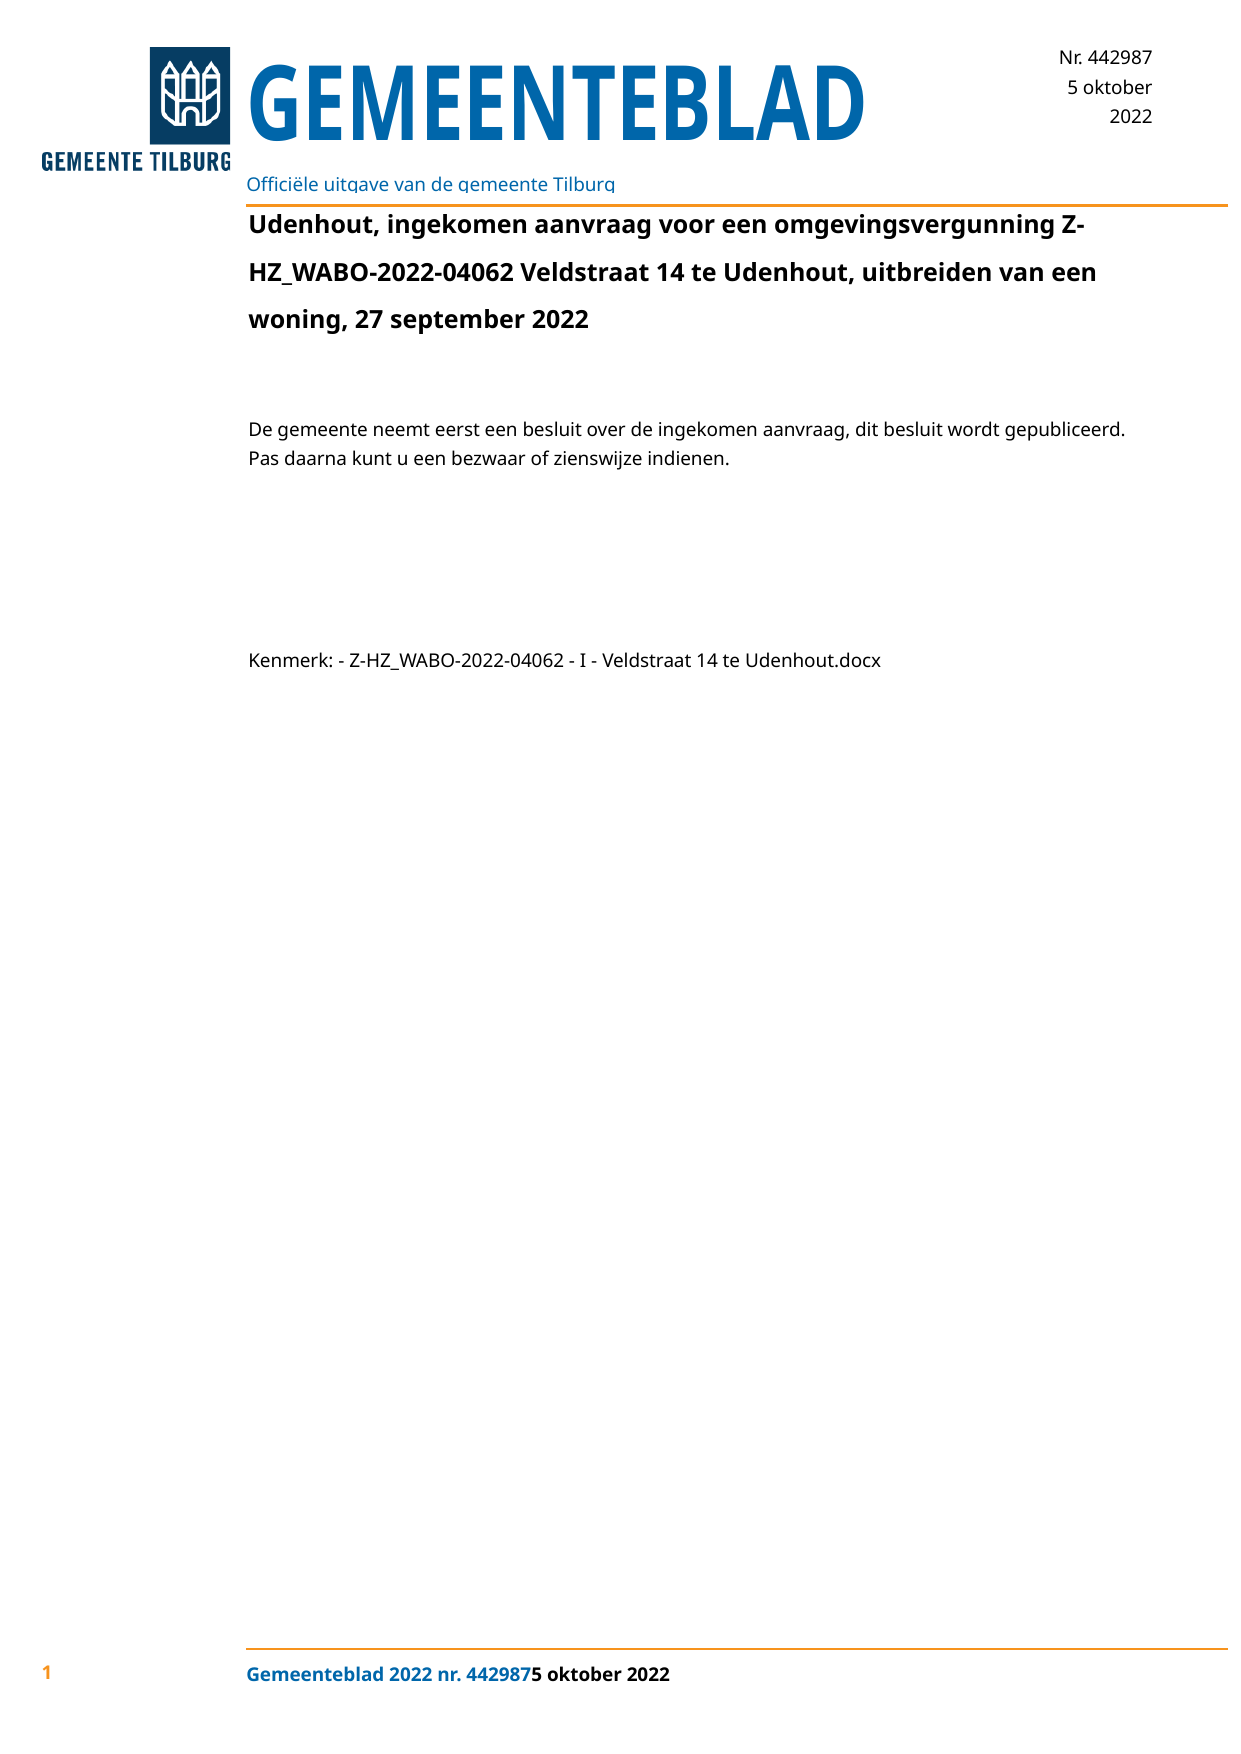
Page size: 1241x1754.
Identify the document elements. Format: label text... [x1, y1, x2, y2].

text Kenmerk: - Z-HZ_WABO-2022-04062 - I - Veldstraat 14 te Udenhout.docx [248, 647, 1152, 673]
picture [41, 47, 231, 172]
text De gemeente neemt eerst een besluit over de ingekomen aanvraag, dit besluit wordt gepubliceerd. Pas daarna kunt u een bezwaar of zienswijze indienen. [248, 416, 1152, 471]
text Udenhout, ingekomen aanvraag voor een omgevingsvergunning Z-HZ_WABO-2022-04062 Veldstraat 14 te Udenhout, uitbreiden van een woning, 27 september 2022 [248, 207, 1152, 336]
